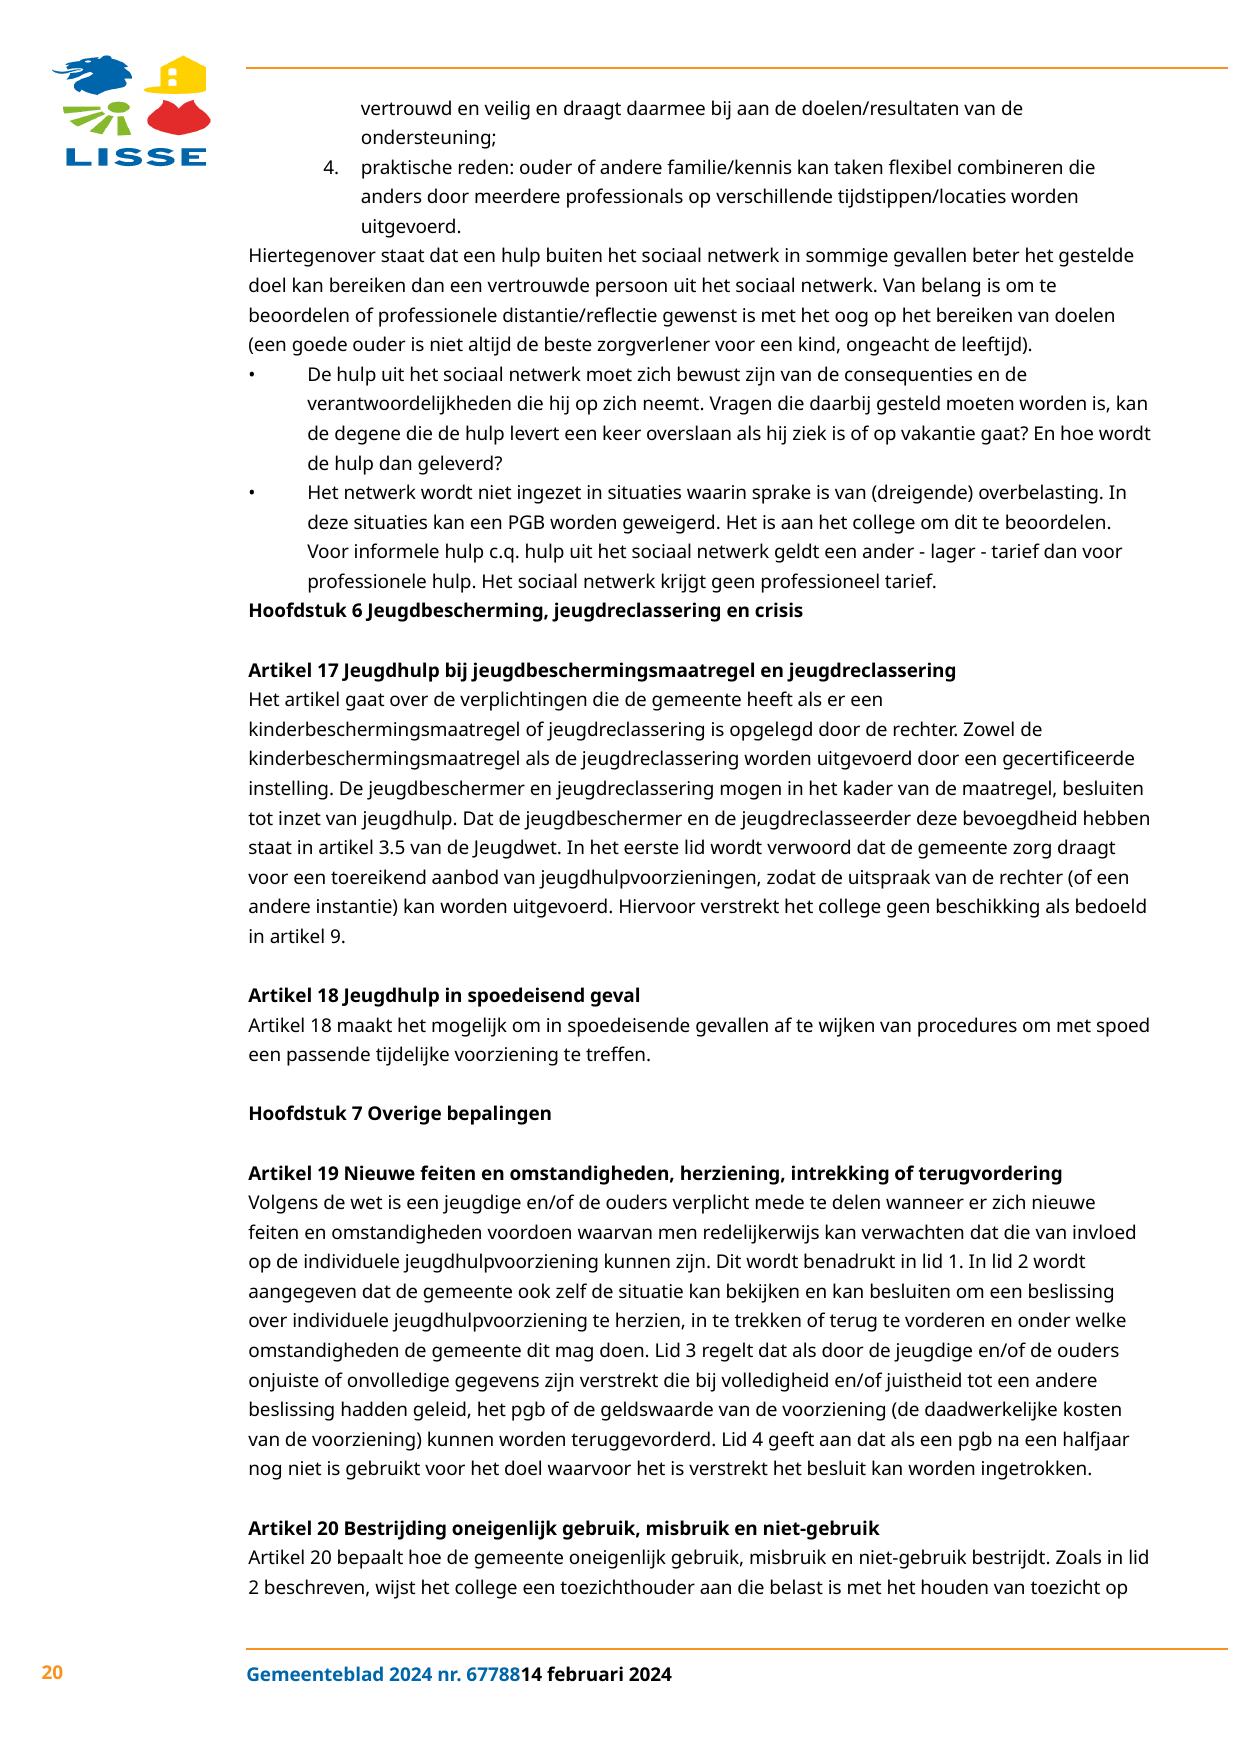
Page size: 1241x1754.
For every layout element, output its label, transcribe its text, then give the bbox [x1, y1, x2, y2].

text Hoofdstuk 7 Overige bepalingen [248, 1101, 1152, 1126]
list vertrouwd en veilig en draagt daarmee bij aan de doelen/resultaten van de ondersteuning; [323, 95, 1152, 150]
text Volgens de wet is een jeugdige en/of de ouders verplicht mede te delen wanneer er zich nieuwe feiten en omstandigheden voordoen waarvan men redelijkerwijs kan verwachten dat die van invloed op de individuele jeugdhulpvoorziening kunnen zijn. Dit wordt benadrukt in lid 1. In lid 2 wordt aangegeven dat de gemeente ook zelf de situatie kan bekijken en kan besluiten om een beslissing over individuele jeugdhulpvoorziening te herzien, in te trekken of terug te vorderen en onder welke omstandigheden de gemeente dit mag doen. Lid 3 regelt dat als door de jeugdige en/of de ouders onjuiste of onvolledige gegevens zijn verstrekt die bij volledigheid en/of juistheid tot een andere beslissing hadden geleid, het pgb of de geldswaarde van de voorziening (de daadwerkelijke kosten van de voorziening) kunnen worden teruggevorderd. Lid 4 geeft aan dat als een pgb na een halfjaar nog niet is gebruikt voor het doel waarvoor het is verstrekt het besluit kan worden ingetrokken. [248, 1189, 1152, 1481]
text Artikel 20 Bestrijding oneigenlijk gebruik, misbruik en niet-gebruik [248, 1515, 1152, 1541]
text Artikel 18 Jeugdhulp in spoedeisend geval [248, 982, 1152, 1008]
picture [41, 47, 231, 172]
text Hiertegenover staat dat een hulp buiten het sociaal netwerk in sommige gevallen beter het gestelde doel kan bereiken dan een vertrouwde persoon uit het sociaal netwerk. Van belang is om te beoordelen of professionele distantie/reflectie gewenst is met het oog op het bereiken van doelen (een goede ouder is niet altijd de beste zorgverlener voor een kind, ongeacht de leeftijd). [248, 243, 1152, 357]
text Artikel 20 bepaalt hoe de gemeente oneigenlijk gebruik, misbruik en niet-gebruik bestrijdt. Zoals in lid 2 beschreven, wijst het college een toezichthouder aan die belast is met het houden van toezicht op [248, 1544, 1152, 1600]
text Artikel 18 maakt het mogelijk om in spoedeisende gevallen af te wijken van procedures om met spoed een passende tijdelijke voorziening te treffen. [248, 1012, 1152, 1067]
text Hoofdstuk 6 Jeugdbescherming, jeugdreclassering en crisis [248, 598, 1152, 623]
list Het netwerk wordt niet ingezet in situaties waarin sprake is van (dreigende) overbelasting. In deze situaties kan een PGB worden geweigerd. Het is aan het college om dit te beoordelen. Voor informele hulp c.q. hulp uit het sociaal netwerk geldt een ander - lager - tarief dan voor professionele hulp. Het sociaal netwerk krijgt geen professioneel tarief. [248, 479, 1152, 594]
list De hulp uit het sociaal netwerk moet zich bewust zijn van de consequenties en de verantwoordelijkheden die hij op zich neemt. Vragen die daarbij gesteld moeten worden is, kan de degene die de hulp levert een keer overslaan als hij ziek is of op vakantie gaat? En hoe wordt de hulp dan geleverd? [248, 361, 1152, 476]
list praktische reden: ouder of andere familie/kennis kan taken flexibel combineren die anders door meerdere professionals op verschillende tijdstippen/locaties worden uitgevoerd. [323, 154, 1152, 239]
text Artikel 19 Nieuwe feiten en omstandigheden, herziening, intrekking of terugvordering [248, 1160, 1152, 1186]
text Artikel 17 Jeugdhulp bij jeugdbeschermingsmaatregel en jeugdreclassering [248, 657, 1152, 683]
text Het artikel gaat over de verplichtingen die de gemeente heeft als er een kinderbeschermingsmaatregel of jeugdreclassering is opgelegd door de rechter. Zowel de kinderbeschermingsmaatregel als de jeugdreclassering worden uitgevoerd door een gecertificeerde instelling. De jeugdbeschermer en jeugdreclassering mogen in het kader van de maatregel, besluiten tot inzet van jeugdhulp. Dat de jeugdbeschermer en de jeugdreclasseerder deze bevoegdheid hebben staat in artikel 3.5 van de Jeugdwet. In het eerste lid wordt verwoord dat de gemeente zorg draagt voor een toereikend aanbod van jeugdhulpvoorzieningen, zodat de uitspraak van de rechter (of een andere instantie) kan worden uitgevoerd. Hiervoor verstrekt het college geen beschikking als bedoeld in artikel 9. [248, 686, 1152, 949]
